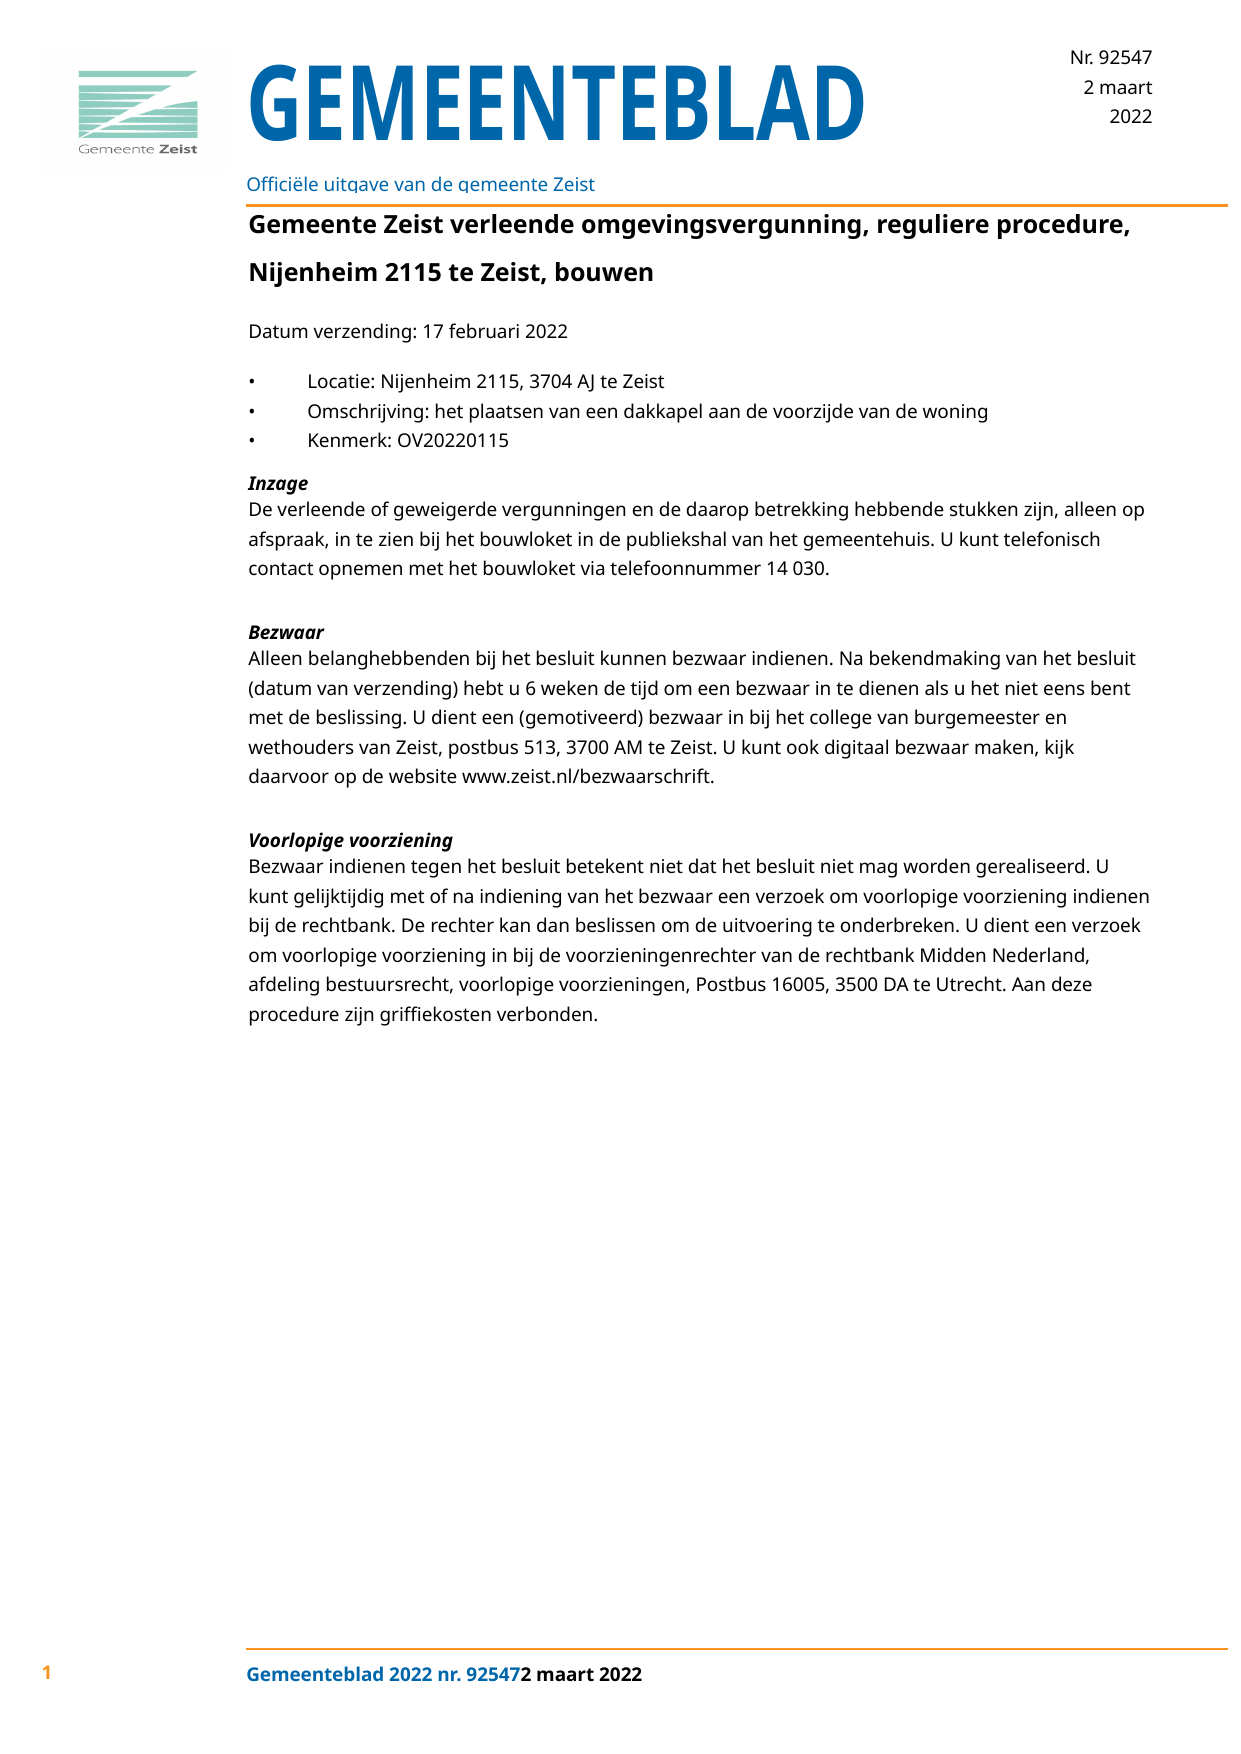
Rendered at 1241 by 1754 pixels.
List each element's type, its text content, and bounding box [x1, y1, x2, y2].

list Kenmerk: OV20220115 [248, 427, 1152, 453]
text Bezwaar indienen tegen het besluit betekent niet dat het besluit niet mag worden gerealiseerd. U kunt gelijktijdig met of na indiening van het bezwaar een verzoek om voorlopige voorziening indienen bij de rechtbank. De rechter kan dan beslissen om de uitvoering te onderbreken. U dient een verzoek om voorlopige voorziening in bij de voorzieningenrechter van de rechtbank Midden Nederland, afdeling bestuursrecht, voorlopige voorzieningen, Postbus 16005, 3500 DA te Utrecht. Aan deze procedure zijn griffiekosten verbonden. [248, 853, 1152, 1027]
text De verleende of geweigerde vergunningen en de daarop betrekking hebbende stukken zijn, alleen op afspraak, in te zien bij het bouwloket in de publiekshal van het gemeentehuis. U kunt telefonisch contact opnemen met het bouwloket via telefoonnummer 14 030. [248, 496, 1152, 581]
list Locatie: Nijenheim 2115, 3704 AJ te Zeist [248, 368, 1152, 394]
picture [41, 47, 231, 172]
text Datum verzending: 17 februari 2022 [248, 318, 1152, 344]
text Gemeente Zeist verleende omgevingsvergunning, reguliere procedure, Nijenheim 2115 te Zeist, bouwen [248, 207, 1152, 288]
text Voorlopige voorziening [248, 827, 1152, 853]
text Bezwaar [248, 619, 1152, 645]
list Omschrijving: het plaatsen van een dakkapel aan de voorzijde van de woning [248, 398, 1152, 424]
text Alleen belanghebbenden bij het besluit kunnen bezwaar indienen. Na bekendmaking van het besluit (datum van verzending) hebt u 6 weken de tijd om een bezwaar in te dienen als u het niet eens bent met de beslissing. U dient een (gemotiveerd) bezwaar in bij het college van burgemeester en wethouders van Zeist, postbus 513, 3700 AM te Zeist. U kunt ook digitaal bezwaar maken, kijk daarvoor op de website www.zeist.nl/bezwaarschrift. [248, 645, 1152, 789]
text Inzage [248, 471, 1152, 496]
